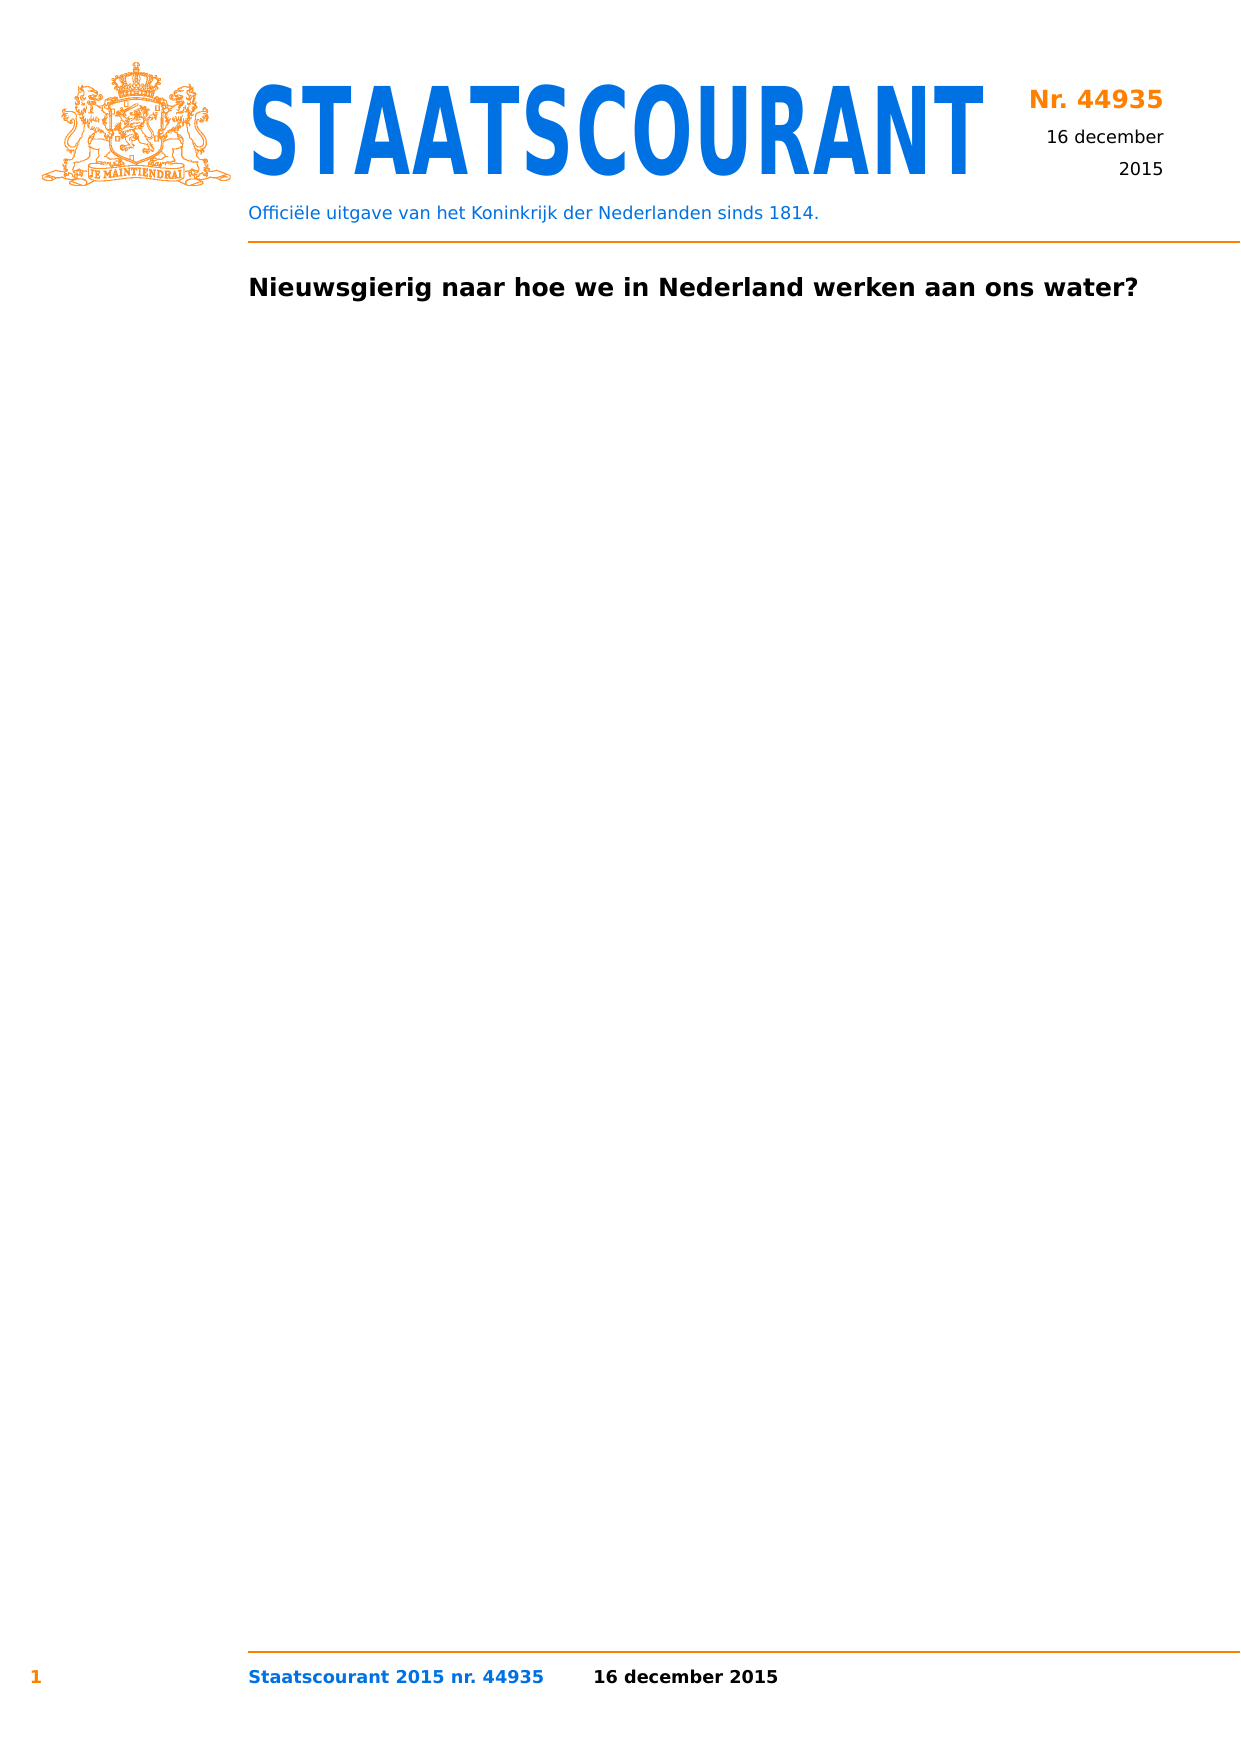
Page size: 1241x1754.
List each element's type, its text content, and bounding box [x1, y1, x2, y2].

table_header [25, 62, 248, 241]
table_cell 2015 [998, 153, 1240, 203]
subtitle Nieuwsgierig naar hoe we in Nederland werken aan ons water? [248, 273, 1163, 302]
table_cell 16 december [998, 121, 1240, 153]
picture [41, 62, 231, 186]
table_cell Officiële uitgave van het Koninkrijk der Nederlanden sinds 1814. [248, 203, 1240, 241]
table_header STAATSCOURANT [248, 62, 998, 203]
table_header Nr. 44935 [998, 62, 1240, 121]
